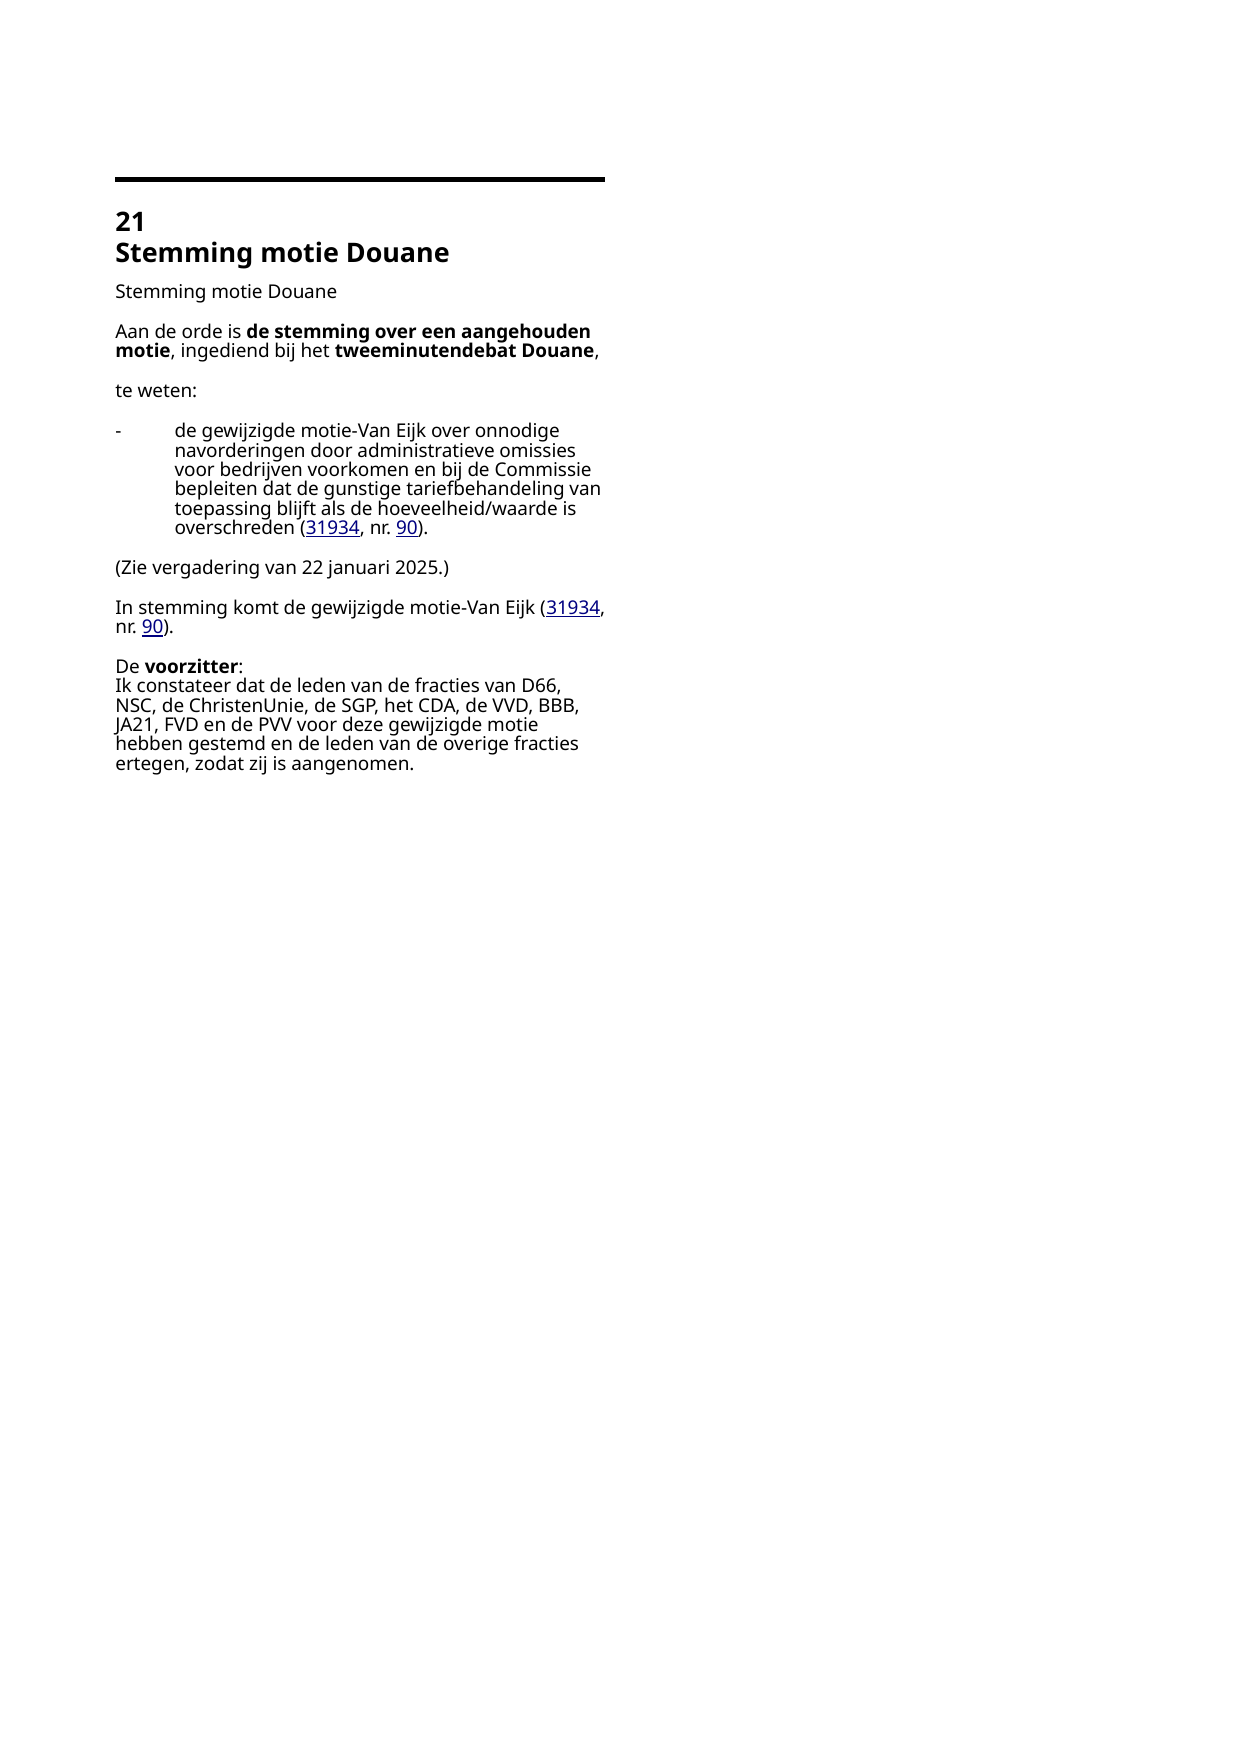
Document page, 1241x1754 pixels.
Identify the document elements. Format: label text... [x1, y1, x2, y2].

text In stemming komt de gewijzigde motie-Van Eijk (31934, nr. 90). [115, 599, 605, 637]
text Stemming motie Douane [115, 239, 605, 283]
text te weten: [115, 382, 605, 402]
text Stemming motie Douane [115, 283, 605, 302]
text (Zie vergadering van 22 januari 2025.) [115, 559, 605, 578]
text 21 [115, 203, 605, 239]
list de gewijzigde motie-Van Eijk over onnodige navorderingen door administratieve omissies voor bedrijven voorkomen en bij de Commissie bepleiten dat de gunstige tariefbehandeling van toepassing blijft als de hoeveelheid/waarde is overschreden (31934, nr. 90). [115, 422, 605, 538]
text Aan de orde is de stemming over een aangehouden motie, ingediend bij het tweeminutendebat Douane, [115, 323, 605, 362]
text De voorzitter: [115, 658, 605, 677]
text Ik constateer dat de leden van de fracties van D66, NSC, de ChristenUnie, de SGP, het CDA, de VVD, BBB, JA21, FVD en de PVV voor deze gewijzigde motie hebben gestemd en de leden van de overige fracties ertegen, zodat zij is aangenomen. [115, 677, 605, 774]
